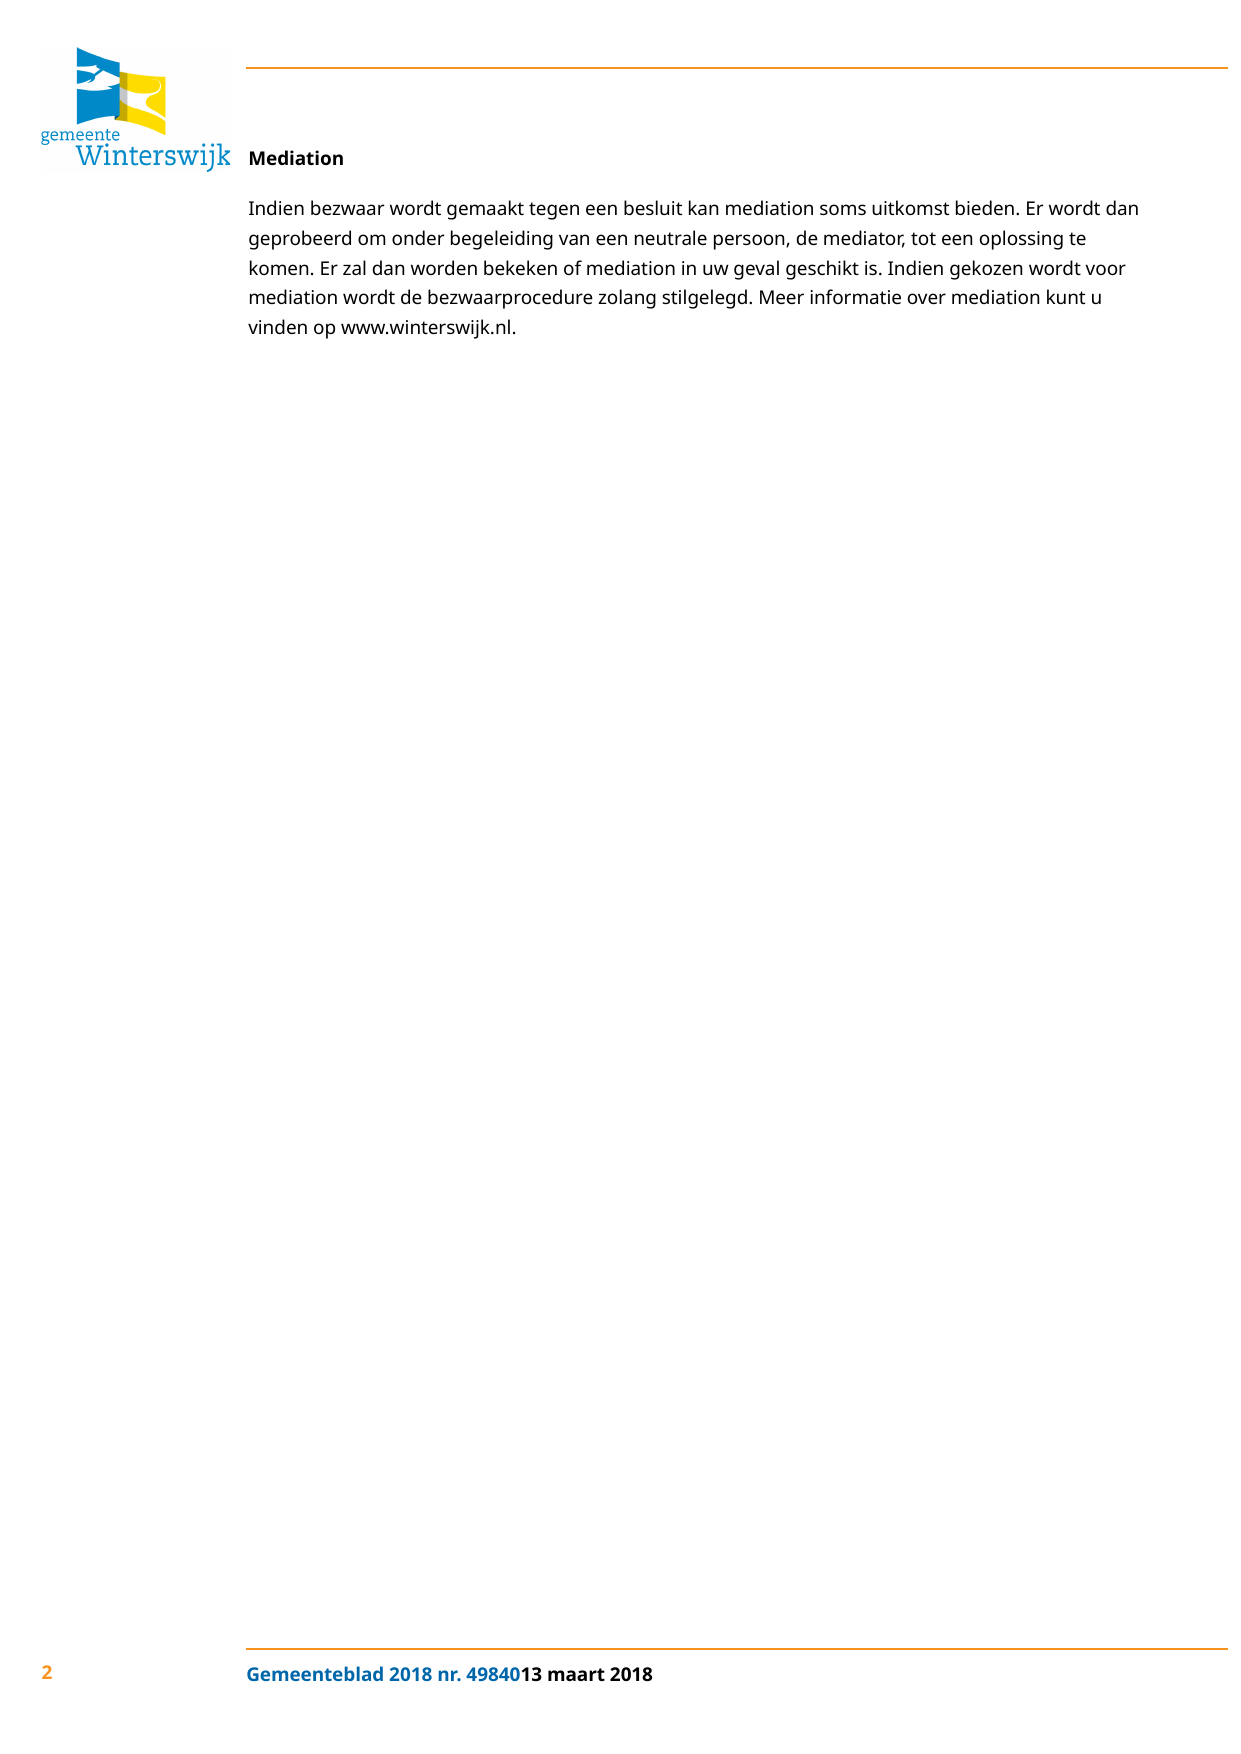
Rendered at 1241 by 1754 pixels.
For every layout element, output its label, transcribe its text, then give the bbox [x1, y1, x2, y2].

picture [225, 153, 231, 162]
picture [41, 47, 231, 172]
text Mediation [248, 145, 1152, 171]
text Indien bezwaar wordt gemaakt tegen een besluit kan mediation soms uitkomst bieden. Er wordt dan geprobeerd om onder begeleiding van een neutrale persoon, de mediator, tot een oplossing te komen. Er zal dan worden bekeken of mediation in uw geval geschikt is. Indien gekozen wordt voor mediation wordt de bezwaarprocedure zolang stilgelegd. Meer informatie over mediation kunt u vinden op www.winterswijk.nl. [248, 196, 1152, 340]
